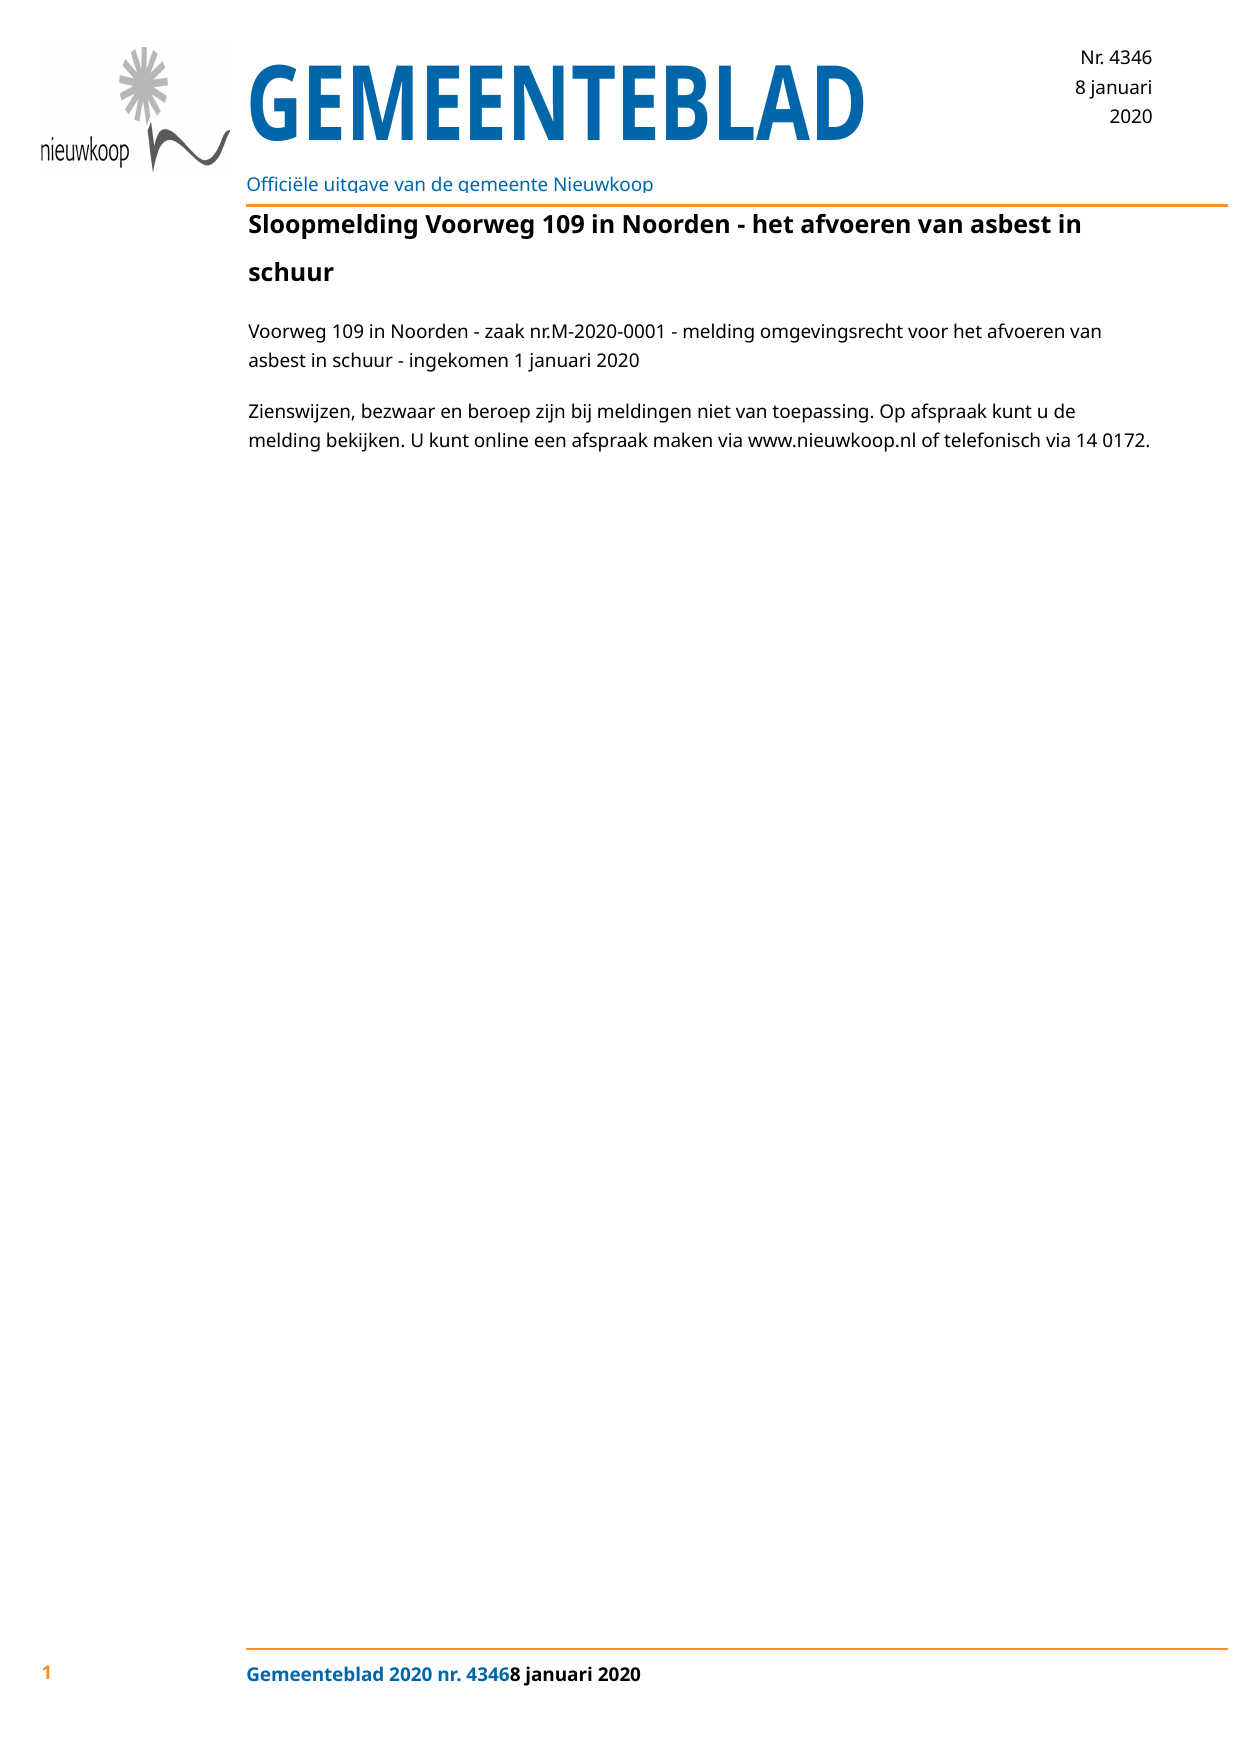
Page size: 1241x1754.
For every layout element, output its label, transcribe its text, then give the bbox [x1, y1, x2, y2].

picture [41, 47, 231, 172]
text Voorweg 109 in Noorden - zaak nr.M-2020-0001 - melding omgevingsrecht voor het afvoeren van asbest in schuur - ingekomen 1 januari 2020 [248, 318, 1152, 373]
text Zienswijzen, bezwaar en beroep zijn bij meldingen niet van toepassing. Op afspraak kunt u de melding bekijken. U kunt online een afspraak maken via www.nieuwkoop.nl of telefonisch via 14 0172. [248, 398, 1152, 453]
text Sloopmelding Voorweg 109 in Noorden - het afvoeren van asbest in schuur [248, 207, 1152, 288]
